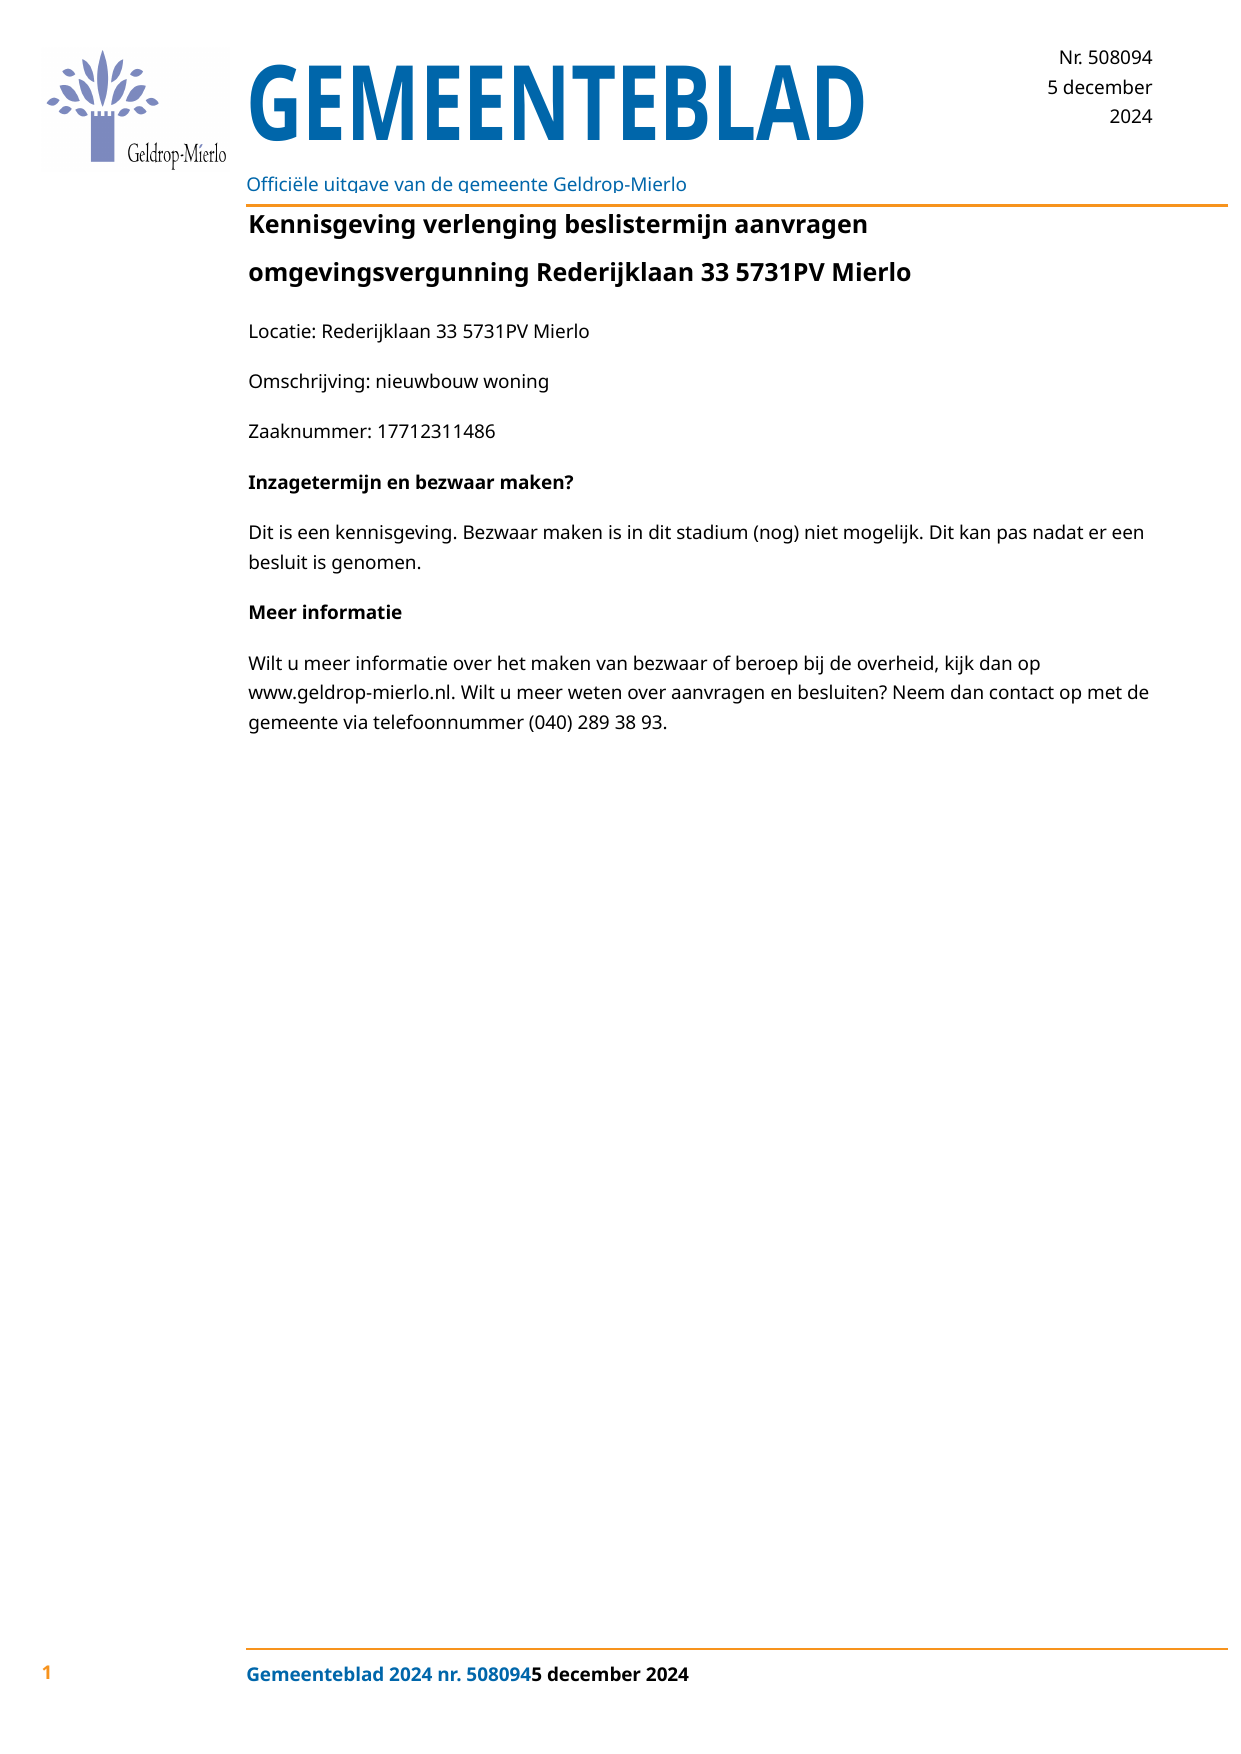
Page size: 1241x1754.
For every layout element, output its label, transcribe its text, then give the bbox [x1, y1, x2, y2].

text Dit is een kennisgeving. Bezwaar maken is in dit stadium (nog) niet mogelijk. Dit kan pas nadat er een besluit is genomen. [248, 519, 1152, 575]
text Zaaknummer: 17712311486 [248, 419, 1152, 444]
text Wilt u meer informatie over het maken van bezwaar of beroep bij de overheid, kijk dan op www.geldrop-mierlo.nl. Wilt u meer weten over aanvragen en besluiten? Neem dan contact op met de gemeente via telefoonnummer (040) 289 38 93. [248, 650, 1152, 735]
text Inzagetermijn en bezwaar maken? [248, 469, 1152, 495]
text Kennisgeving verlenging beslistermijn aanvragen omgevingsvergunning Rederijklaan 33 5731PV Mierlo [248, 207, 1152, 288]
picture [41, 47, 231, 172]
text Locatie: Rederijklaan 33 5731PV Mierlo [248, 318, 1152, 344]
text Omschrijving: nieuwbouw woning [248, 368, 1152, 394]
text Meer informatie [248, 599, 1152, 625]
